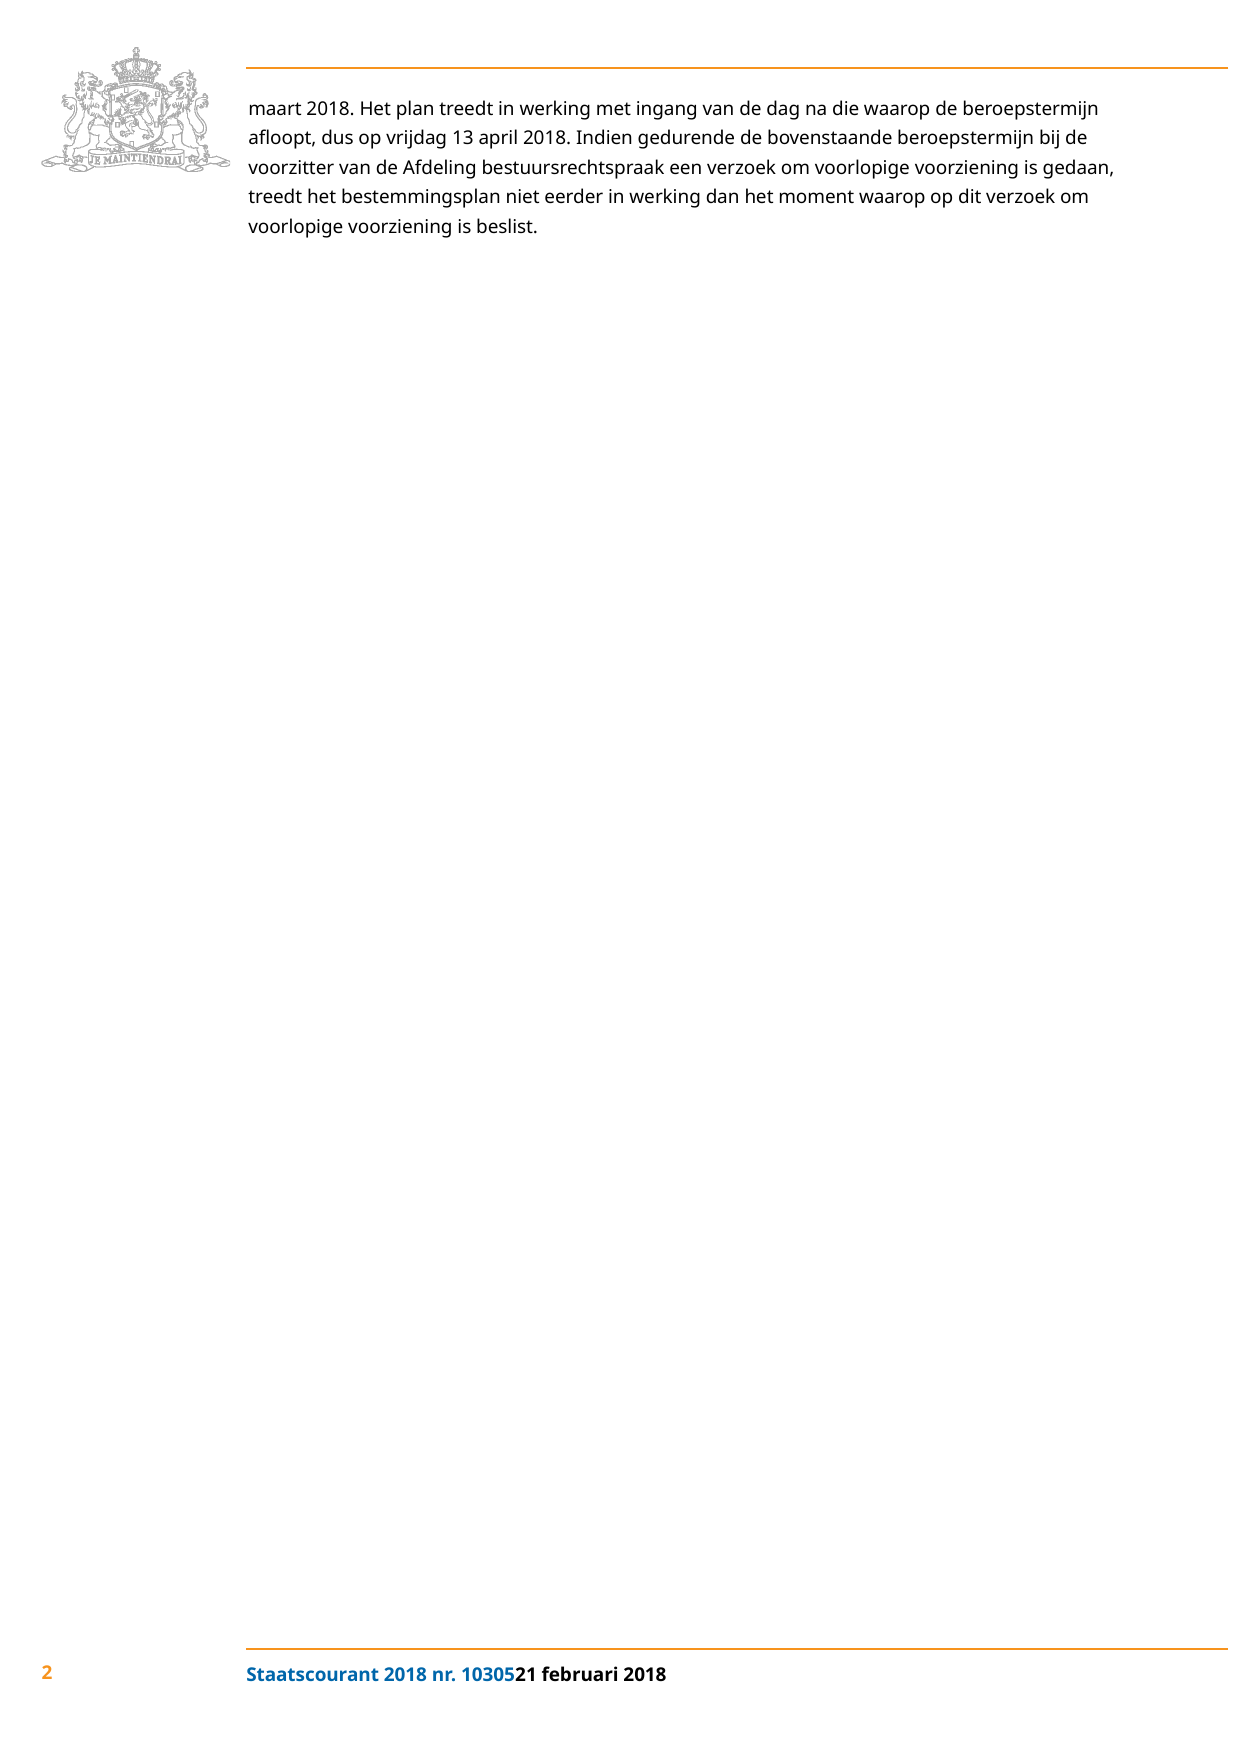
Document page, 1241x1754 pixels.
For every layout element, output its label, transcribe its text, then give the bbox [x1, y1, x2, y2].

text maart 2018. Het plan treedt in werking met ingang van de dag na die waarop de beroepstermijn afloopt, dus op vrijdag 13 april 2018. Indien gedurende de bovenstaande beroeps­termijn bij de voorzitter van de Afdeling bestuursrechtspraak een verzoek om voorlopige voorziening is gedaan, treedt het bestemmingsplan niet eerder in werking dan het moment waarop op dit verzoek om voorlopige voorziening is beslist. [248, 95, 1152, 239]
picture [41, 47, 231, 172]
